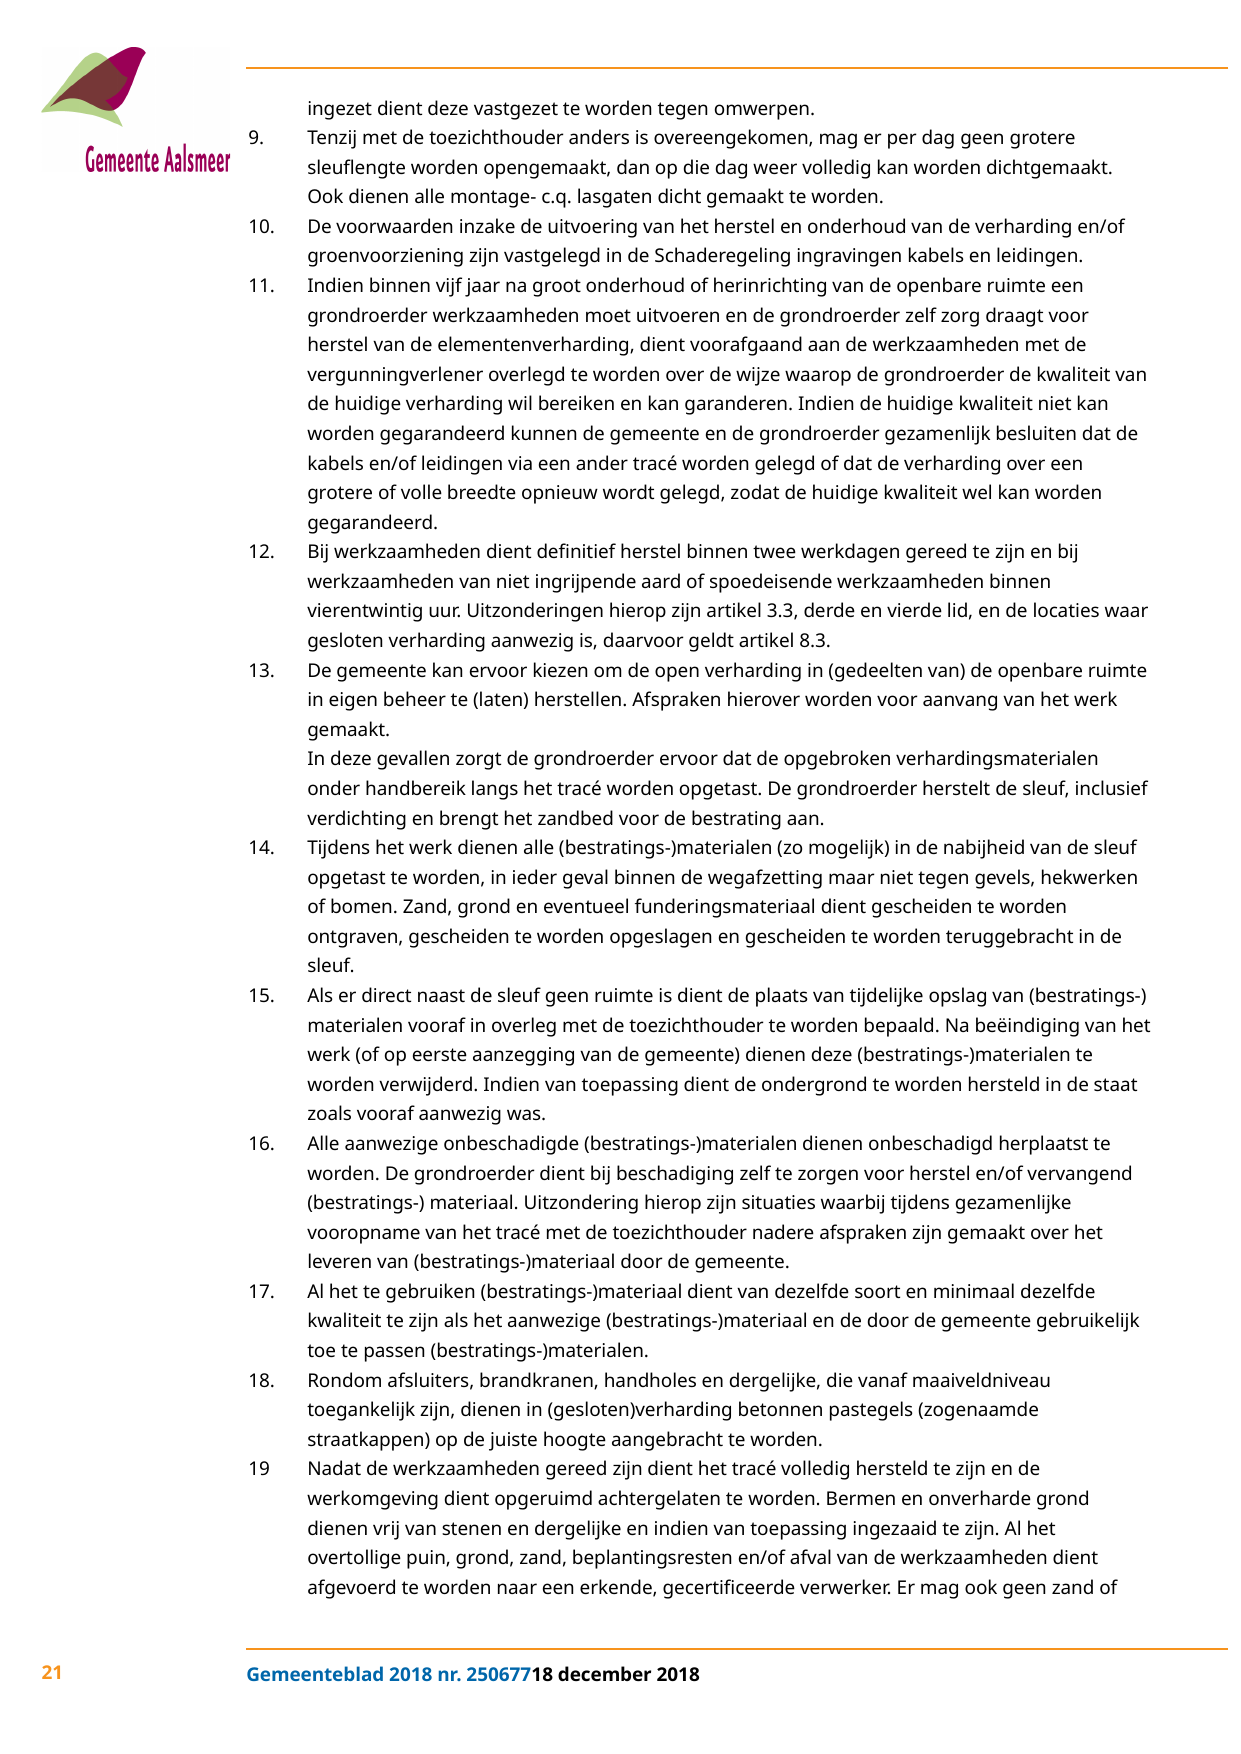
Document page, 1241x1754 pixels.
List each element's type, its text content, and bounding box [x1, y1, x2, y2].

list De gemeente kan ervoor kiezen om de open verharding in (gedeelten van) de openbare ruimte in eigen beheer te (laten) herstellen. Afspraken hierover worden voor aanvang van het werk gemaakt. [248, 657, 1152, 742]
list In deze gevallen zorgt de grondroerder ervoor dat de opgebroken verhardingsmaterialen onder handbereik langs het tracé worden opgetast. De grondroerder herstelt de sleuf, inclusief verdichting en brengt het zandbed voor de bestrating aan. [248, 746, 1152, 831]
list De voorwaarden inzake de uitvoering van het herstel en onderhoud van de verharding en/of groenvoorziening zijn vastgelegd in de Schaderegeling ingravingen kabels en leidingen. [248, 213, 1152, 268]
list Al het te gebruiken (bestratings-)materiaal dient van dezelfde soort en minimaal dezelfde kwaliteit te zijn als het aanwezige (bestratings-)materiaal en de door de gemeente gebruikelijk toe te passen (bestratings-)materialen. [248, 1278, 1152, 1363]
list Rondom afsluiters, brandkranen, handholes en dergelijke, die vanaf maaiveldniveau toegankelijk zijn, dienen in (gesloten)verharding betonnen pastegels (zogenaamde straatkappen) op de juiste hoogte aangebracht te worden. [248, 1367, 1152, 1452]
list Indien binnen vijf jaar na groot onderhoud of herinrichting van de openbare ruimte een grondroerder werkzaamheden moet uitvoeren en de grondroerder zelf zorg draagt voor herstel van de elementenverharding, dient voorafgaand aan de werkzaamheden met de vergunningverlener overlegd te worden over de wijze waarop de grondroerder de kwaliteit van de huidige verharding wil bereiken en kan garanderen. Indien de huidige kwaliteit niet kan worden gegarandeerd kunnen de gemeente en de grondroerder gezamenlijk besluiten dat de kabels en/of leidingen via een ander tracé worden gelegd of dat de verharding over een grotere of volle breedte opnieuw wordt gelegd, zodat de huidige kwaliteit wel kan worden gegarandeerd. [248, 272, 1152, 535]
picture [41, 47, 231, 172]
list Alle aanwezige onbeschadigde (bestratings-)materialen dienen onbeschadigd herplaatst te worden. De grondroerder dient bij beschadiging zelf te zorgen voor herstel en/of vervangend (bestratings-) materiaal. Uitzondering hierop zijn situaties waarbij tijdens gezamenlijke vooropname van het tracé met de toezichthouder nadere afspraken zijn gemaakt over het leveren van (bestratings-)materiaal door de gemeente. [248, 1130, 1152, 1274]
list Nadat de werkzaamheden gereed zijn dient het tracé volledig hersteld te zijn en de werkomgeving dient opgeruimd achtergelaten te worden. Bermen en onverharde grond dienen vrij van stenen en dergelijke en indien van toepassing ingezaaid te zijn. Al het overtollige puin, grond, zand, beplantingsresten en/of afval van de werkzaamheden dient afgevoerd te worden naar een erkende, gecertificeerde verwerker. Er mag ook geen zand of [248, 1456, 1152, 1600]
list Bij werkzaamheden dient definitief herstel binnen twee werkdagen gereed te zijn en bij werkzaamheden van niet ingrijpende aard of spoedeisende werkzaamheden binnen vierentwintig uur. Uitzonderingen hierop zijn artikel 3.3, derde en vierde lid, en de locaties waar gesloten verharding aanwezig is, daarvoor geldt artikel 8.3. [248, 538, 1152, 653]
list Tijdens het werk dienen alle (bestratings-)materialen (zo mogelijk) in de nabijheid van de sleuf opgetast te worden, in ieder geval binnen de wegafzetting maar niet tegen gevels, hekwerken of bomen. Zand, grond en eventueel funderingsmateriaal dient gescheiden te worden ontgraven, gescheiden te worden opgeslagen en gescheiden te worden teruggebracht in de sleuf. [248, 834, 1152, 978]
list Als er direct naast de sleuf geen ruimte is dient de plaats van tijdelijke opslag van (bestratings-) materialen vooraf in overleg met de toezichthouder te worden bepaald. Na beëindiging van het werk (of op eerste aanzegging van de gemeente) dienen deze (bestratings-)materialen te worden verwijderd. Indien van toepassing dient de ondergrond te worden hersteld in de staat zoals vooraf aanwezig was. [248, 982, 1152, 1126]
list Tenzij met de toezichthouder anders is overeengekomen, mag er per dag geen grotere sleuflengte worden opengemaakt, dan op die dag weer volledig kan worden dichtgemaakt. Ook dienen alle montage- c.q. lasgaten dicht gemaakt te worden. [248, 124, 1152, 209]
list ingezet dient deze vastgezet te worden tegen omwerpen. [248, 95, 1152, 121]
